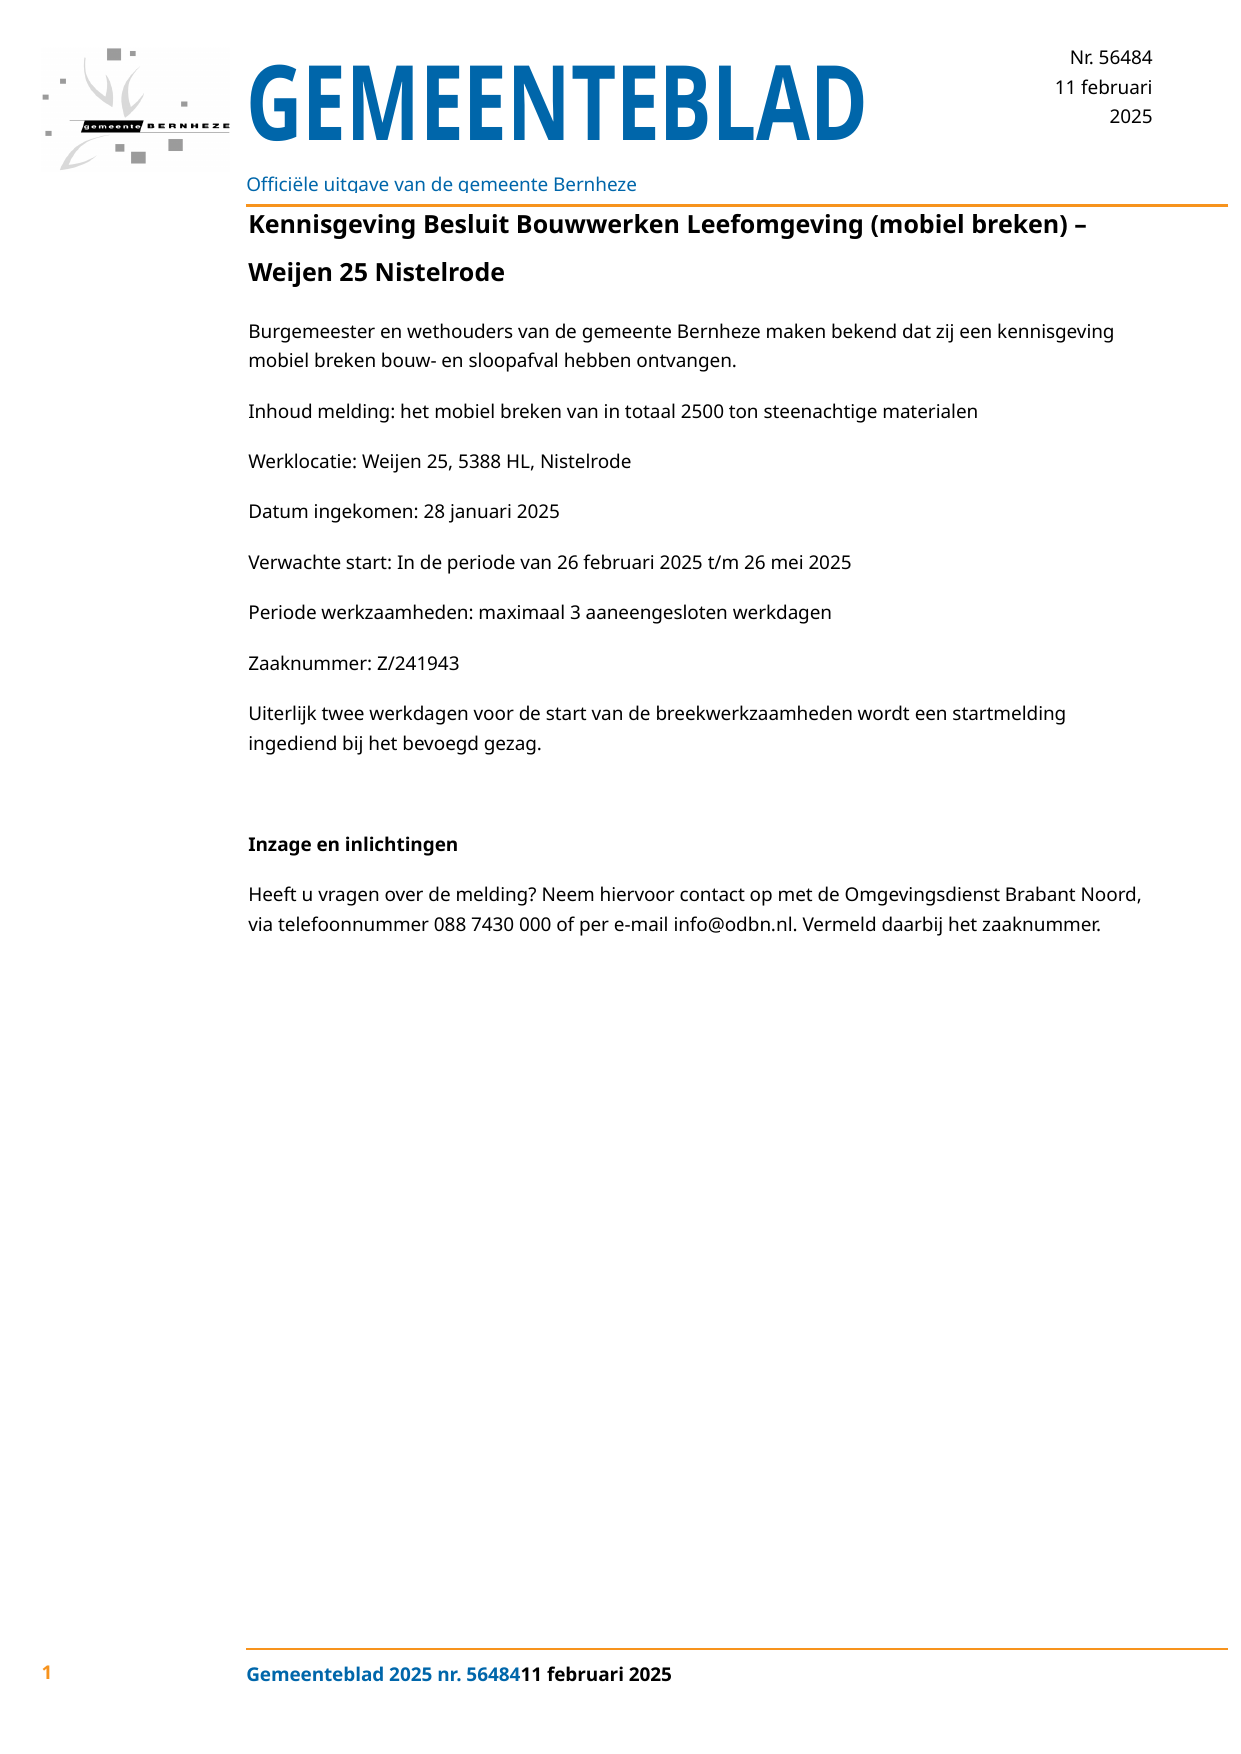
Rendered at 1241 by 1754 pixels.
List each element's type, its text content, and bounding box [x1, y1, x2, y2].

text Datum ingekomen: 28 januari 2025 [248, 499, 1152, 524]
text Uiterlijk twee werkdagen voor de start van de breekwerkzaamheden wordt een startmelding ingediend bij het bevoegd gezag. [248, 700, 1152, 756]
text Inhoud melding: het mobiel breken van in totaal 2500 ton steenachtige materialen [248, 398, 1152, 424]
picture [41, 47, 231, 172]
text Inzage en inlichtingen [248, 831, 1152, 857]
text Zaaknummer: Z/241943 [248, 650, 1152, 676]
text Periode werkzaamheden: maximaal 3 aaneengesloten werkdagen [248, 599, 1152, 625]
text Verwachte start: In de periode van 26 februari 2025 t/m 26 mei 2025 [248, 549, 1152, 575]
text Heeft u vragen over de melding? Neem hiervoor contact op met de Omgevingsdienst Brabant Noord, via telefoonnummer 088 7430 000 of per e-mail info@odbn.nl. Vermeld daarbij het zaaknummer. [248, 881, 1152, 937]
text Werklocatie: Weijen 25, 5388 HL, Nistelrode [248, 448, 1152, 474]
text Kennisgeving Besluit Bouwwerken Leefomgeving (mobiel breken) – Weijen 25 Nistelrode [248, 207, 1152, 288]
text Burgemeester en wethouders van de gemeente Bernheze maken bekend dat zij een kennisgeving mobiel breken bouw- en sloopafval hebben ontvangen. [248, 318, 1152, 373]
